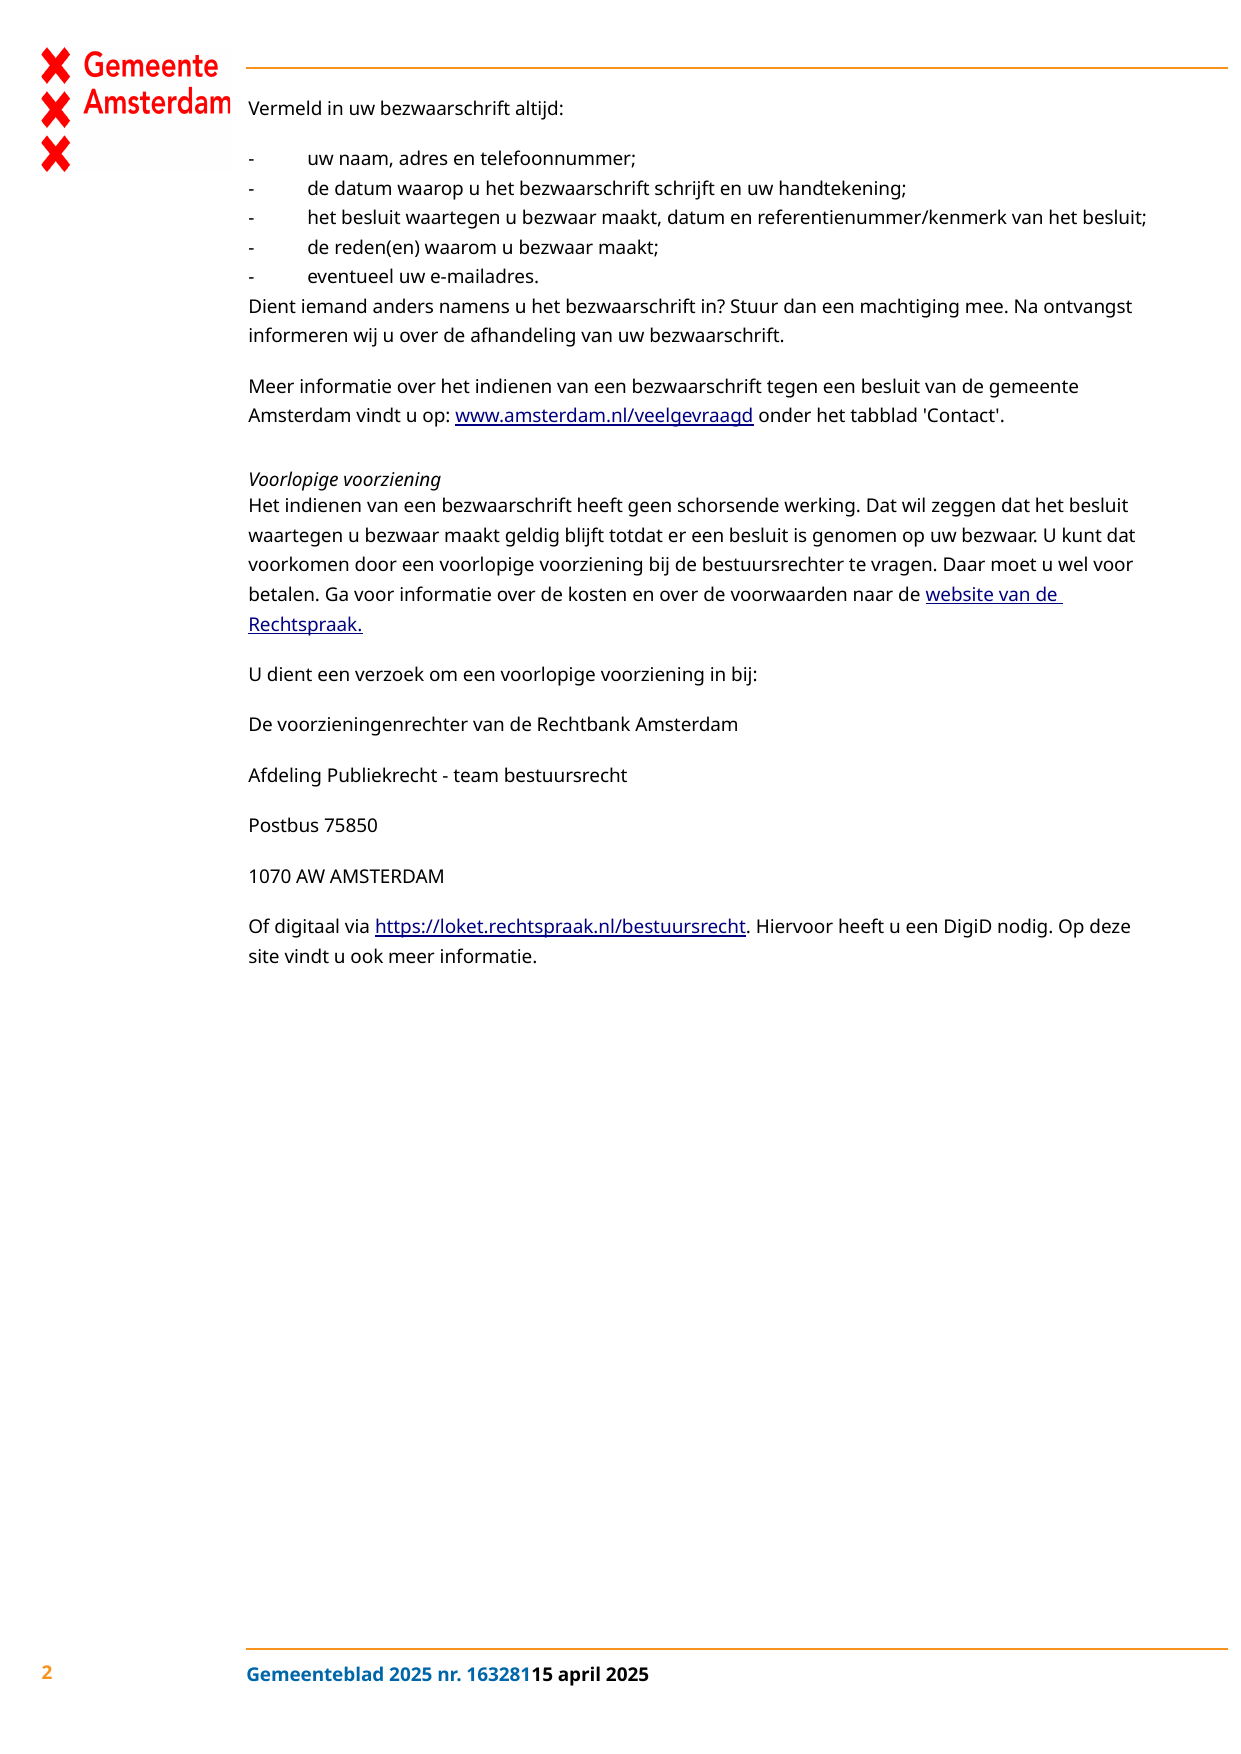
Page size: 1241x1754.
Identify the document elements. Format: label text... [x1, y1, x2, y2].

text Of digitaal via https://loket.rechtspraak.nl/bestuursrecht. Hiervoor heeft u een DigiD nodig. Op deze site vindt u ook meer informatie. [248, 913, 1152, 968]
text Het indienen van een bezwaarschrift heeft geen schorsende werking. Dat wil zeggen dat het besluit waartegen u bezwaar maakt geldig blijft totdat er een besluit is genomen op uw bezwaar. U kunt dat voorkomen door een voorlopige voorziening bij de bestuursrechter te vragen. Daar moet u wel voor betalen. Ga voor informatie over de kosten en over de voorwaarden naar de website van de Rechtspraak. [248, 492, 1152, 636]
list uw naam, adres en telefoonnummer; [248, 145, 1152, 171]
text Dient iemand anders namens u het bezwaarschrift in? Stuur dan een machtiging mee. Na ontvangst informeren wij u over de afhandeling van uw bezwaarschrift. [248, 293, 1152, 348]
list de datum waarop u het bezwaarschrift schrijft en uw handtekening; [248, 175, 1152, 201]
text 1070 AW AMSTERDAM [248, 863, 1152, 888]
list eventueel uw e-mailadres. [248, 263, 1152, 289]
list het besluit waartegen u bezwaar maakt, datum en referentienummer/kenmerk van het besluit; [248, 204, 1152, 230]
text Postbus 75850 [248, 812, 1152, 838]
text Voorlopige voorziening [248, 467, 1152, 492]
text Meer informatie over het indienen van een bezwaarschrift tegen een besluit van de gemeente Amsterdam vindt u op: www.amsterdam.nl/veelgevraagd onder het tabblad 'Contact'. [248, 373, 1152, 428]
text U dient een verzoek om een voorlopige voorziening in bij: [248, 661, 1152, 687]
text Vermeld in uw bezwaarschrift altijd: [248, 95, 1152, 121]
picture [41, 47, 231, 172]
text Afdeling Publiekrecht - team bestuursrecht [248, 762, 1152, 788]
text De voorzieningenrechter van de Rechtbank Amsterdam [248, 712, 1152, 737]
list de reden(en) waarom u bezwaar maakt; [248, 234, 1152, 260]
